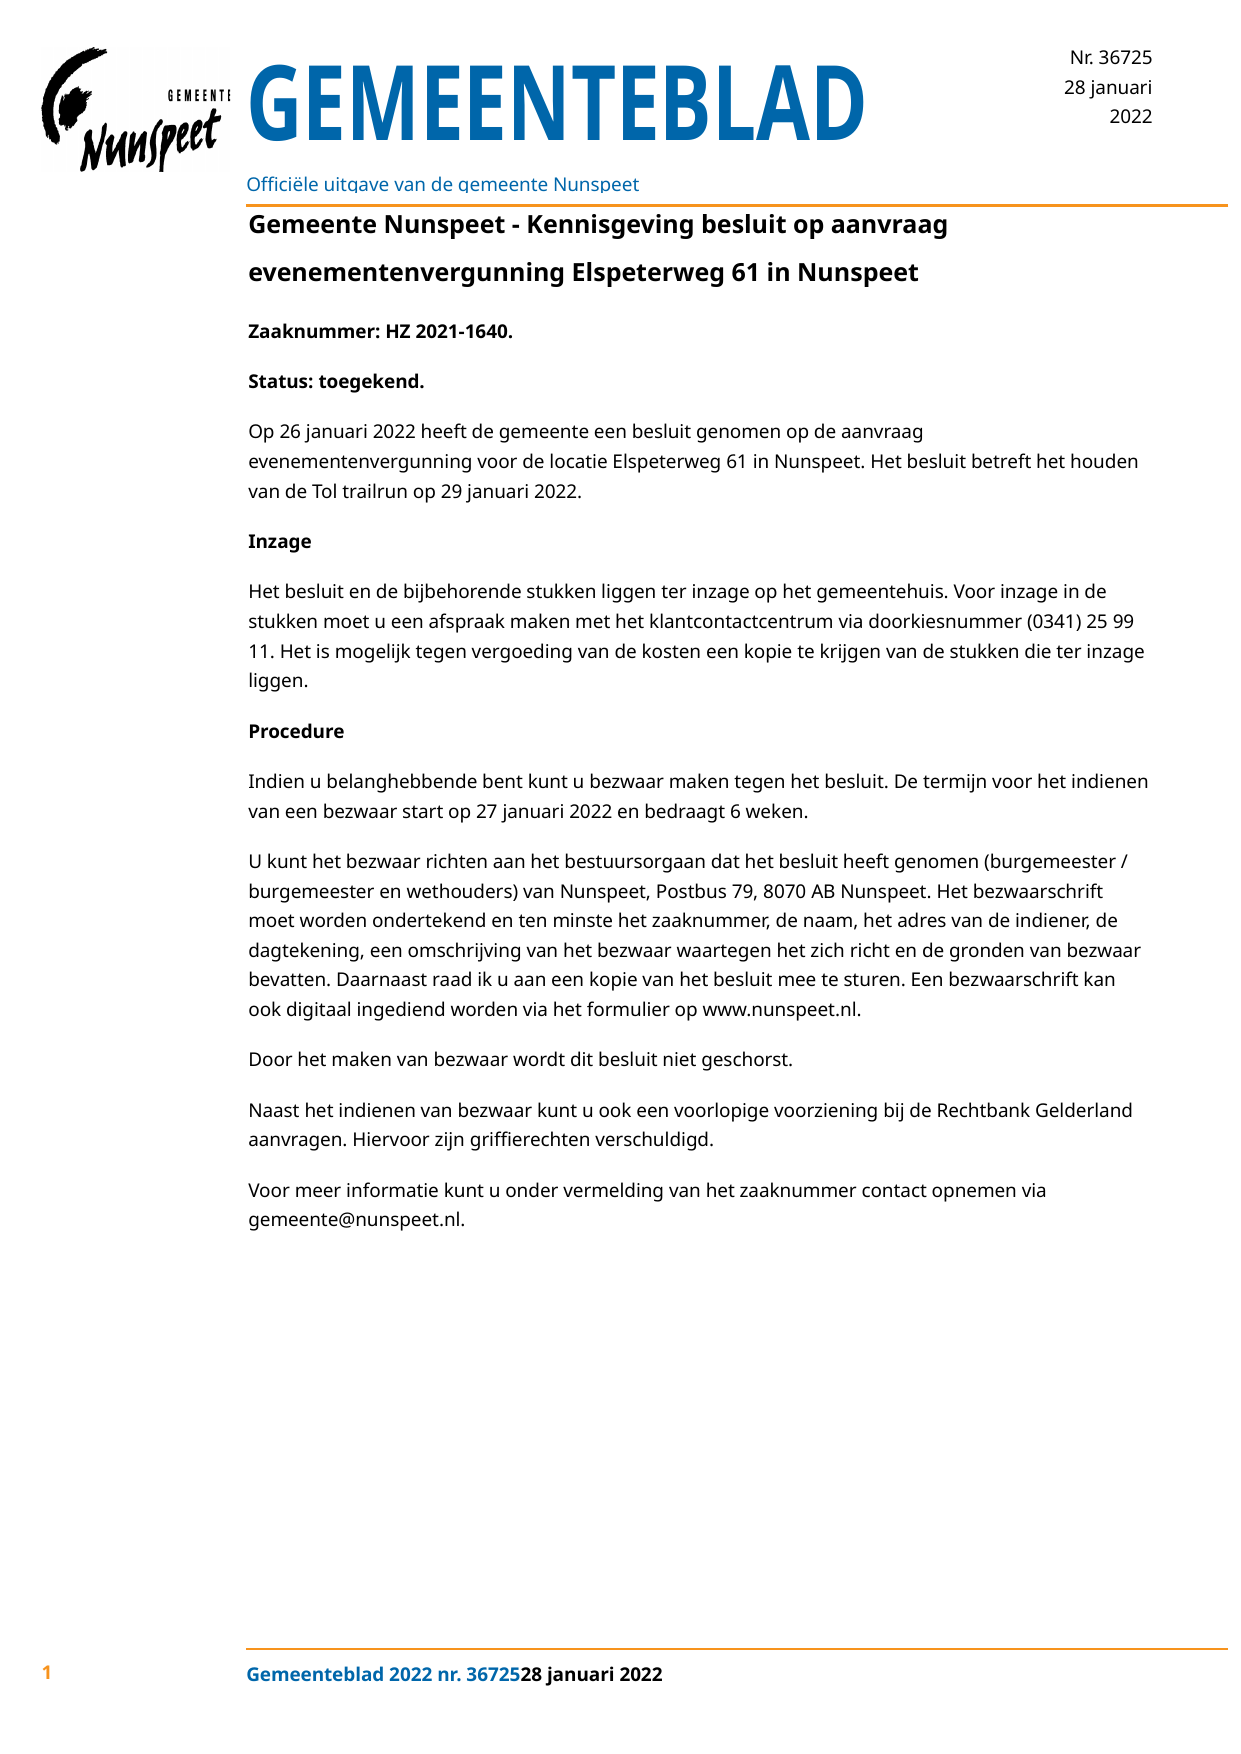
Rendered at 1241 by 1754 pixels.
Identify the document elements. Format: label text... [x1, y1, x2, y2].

text Status: toegekend. [248, 368, 1152, 394]
text Door het maken van bezwaar wordt dit besluit niet geschorst. [248, 1047, 1152, 1072]
text U kunt het bezwaar richten aan het bestuursorgaan dat het besluit heeft genomen (burgemeester / burgemeester en wethouders) van Nunspeet, Postbus 79, 8070 AB Nunspeet. Het bezwaarschrift moet worden ondertekend en ten minste het zaaknummer, de naam, het adres van de indiener, de dagtekening, een omschrijving van het bezwaar waartegen het zich richt en de gronden van bezwaar bevatten. Daarnaast raad ik u aan een kopie van het besluit mee te sturen. Een bezwaarschrift kan ook digitaal ingediend worden via het formulier op www.nunspeet.nl. [248, 848, 1152, 1022]
text Naast het indienen van bezwaar kunt u ook een voorlopige voorziening bij de Rechtbank Gelderland aanvragen. Hiervoor zijn griffierechten verschuldigd. [248, 1097, 1152, 1152]
text Gemeente Nunspeet - Kennisgeving besluit op aanvraag evenementenvergunning Elspeterweg 61 in Nunspeet [248, 207, 1152, 288]
text Op 26 januari 2022 heeft de gemeente een besluit genomen op de aanvraag evenementenvergunning voor de locatie Elspeterweg 61 in Nunspeet. Het besluit betreft het houden van de Tol trailrun op 29 januari 2022. [248, 419, 1152, 504]
text Voor meer informatie kunt u onder vermelding van het zaaknummer contact opnemen via gemeente@nunspeet.nl. [248, 1177, 1152, 1232]
text Zaaknummer: HZ 2021-1640. [248, 318, 1152, 344]
text Het besluit en de bijbehorende stukken liggen ter inzage op het gemeentehuis. Voor inzage in de stukken moet u een afspraak maken met het klantcontactcentrum via doorkiesnummer (0341) 25 99 11. Het is mogelijk tegen vergoeding van de kosten een kopie te krijgen van de stukken die ter inzage liggen. [248, 579, 1152, 693]
text Indien u belanghebbende bent kunt u bezwaar maken tegen het besluit. De termijn voor het indienen van een bezwaar start op 27 januari 2022 en bedraagt 6 weken. [248, 768, 1152, 824]
text Inzage [248, 528, 1152, 554]
picture [41, 47, 231, 172]
text Procedure [248, 718, 1152, 744]
